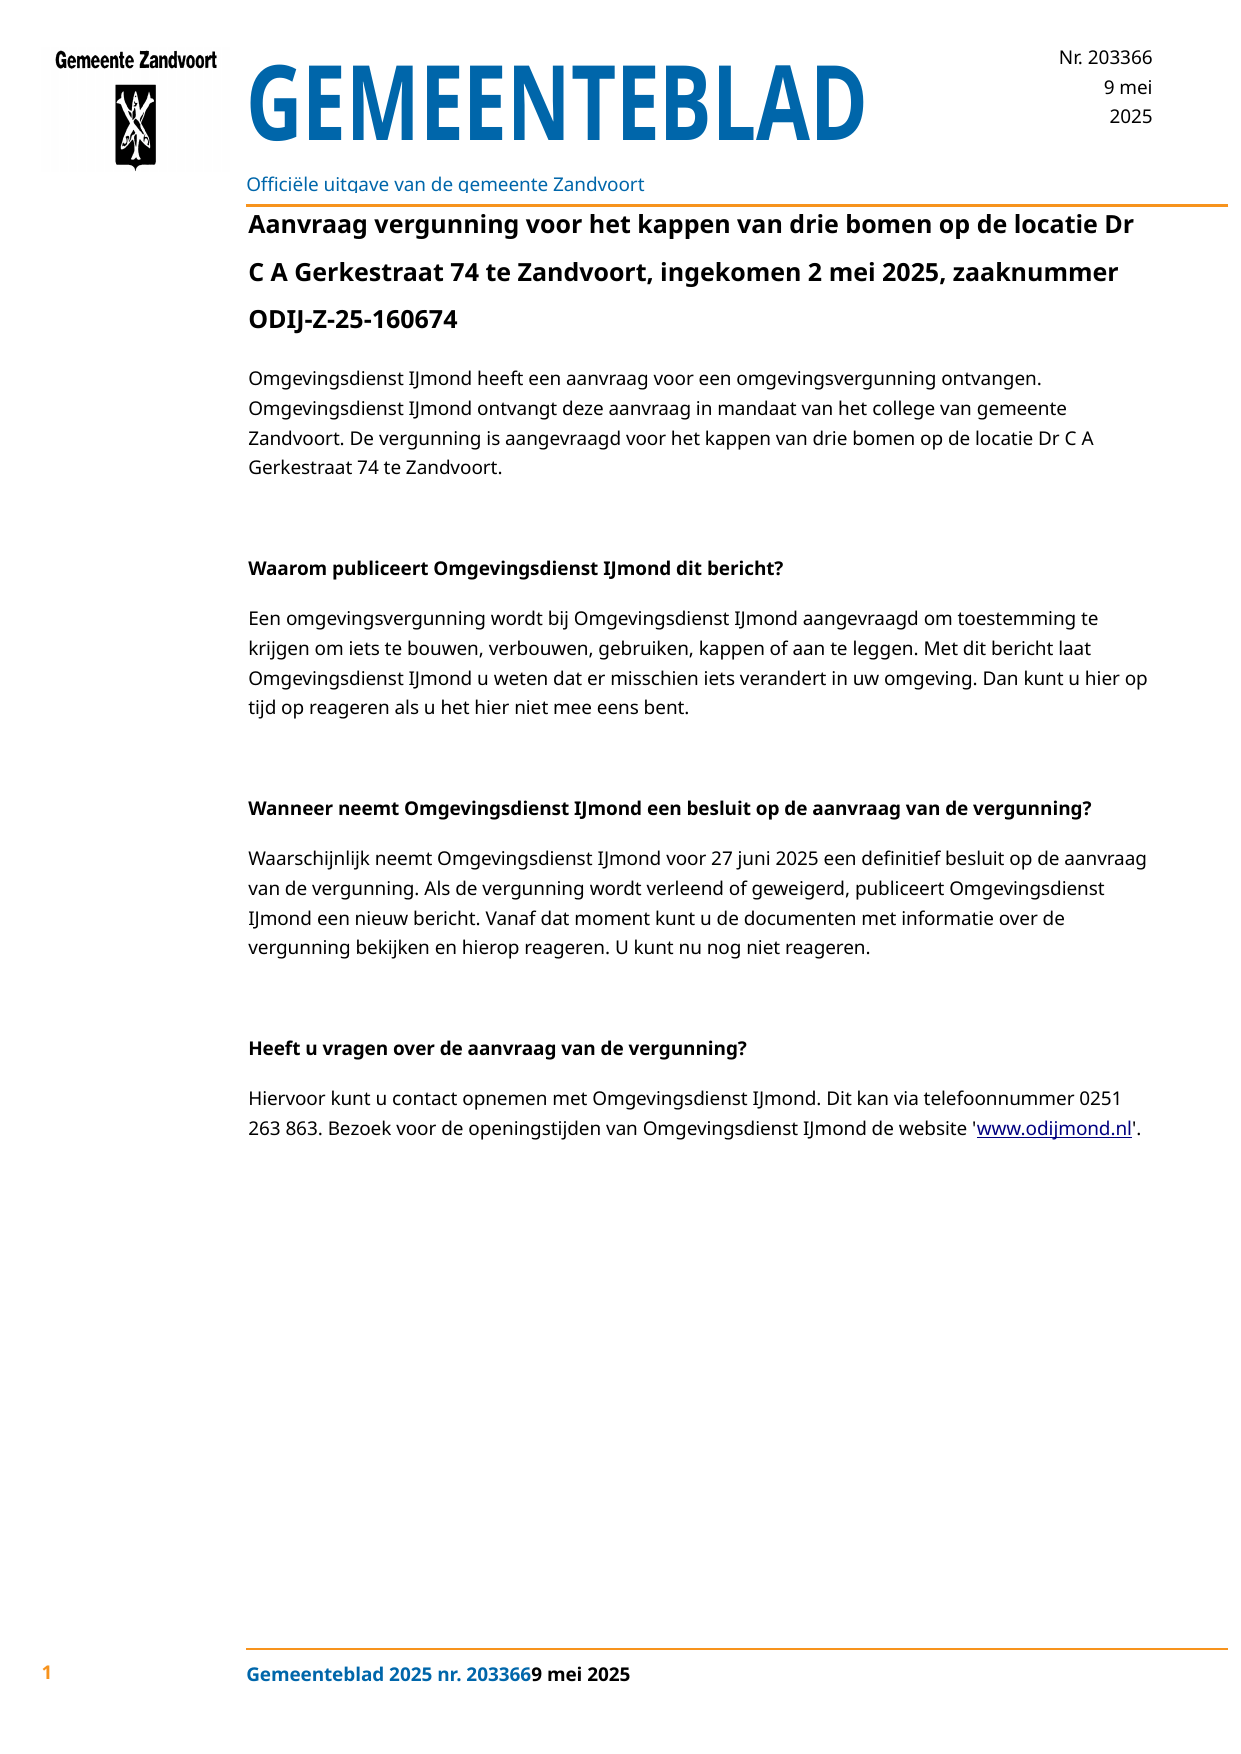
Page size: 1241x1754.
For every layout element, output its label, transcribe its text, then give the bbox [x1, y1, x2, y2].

text Aanvraag vergunning voor het kappen van drie bomen op de locatie Dr C A Gerkestraat 74 te Zandvoort, ingekomen 2 mei 2025, zaaknummer ODIJ-Z-25-160674 [248, 207, 1152, 336]
text Wanneer neemt Omgevingsdienst IJmond een besluit op de aanvraag van de vergunning? [248, 795, 1152, 821]
text Een omgevingsvergunning wordt bij Omgevingsdienst IJmond aangevraagd om toestemming te krijgen om iets te bouwen, verbouwen, gebruiken, kappen of aan te leggen. Met dit bericht laat Omgevingsdienst IJmond u weten dat er misschien iets verandert in uw omgeving. Dan kunt u hier op tijd op reageren als u het hier niet mee eens bent. [248, 606, 1152, 720]
text Heeft u vragen over de aanvraag van de vergunning? [248, 1035, 1152, 1061]
text Omgevingsdienst IJmond heeft een aanvraag voor een omgevingsvergunning ontvangen. Omgevingsdienst IJmond ontvangt deze aanvraag in mandaat van het college van gemeente Zandvoort. De vergunning is aangevraagd voor het kappen van drie bomen op de locatie Dr C A Gerkestraat 74 te Zandvoort. [248, 366, 1152, 480]
text Waarschijnlijk neemt Omgevingsdienst IJmond voor 27 juni 2025 een definitief besluit op de aanvraag van de vergunning. Als de vergunning wordt verleend of geweigerd, publiceert Omgevingsdienst IJmond een nieuw bericht. Vanaf dat moment kunt u de documenten met informatie over de vergunning bekijken en hierop reageren. U kunt nu nog niet reageren. [248, 846, 1152, 960]
text Hiervoor kunt u contact opnemen met Omgevingsdienst IJmond. Dit kan via telefoonnummer 0251 263 863. Bezoek voor de openingstijden van Omgevingsdienst IJmond de website 'www.odijmond.nl'. [248, 1086, 1152, 1141]
text Waarom publiceert Omgevingsdienst IJmond dit bericht? [248, 555, 1152, 581]
picture [41, 47, 231, 172]
